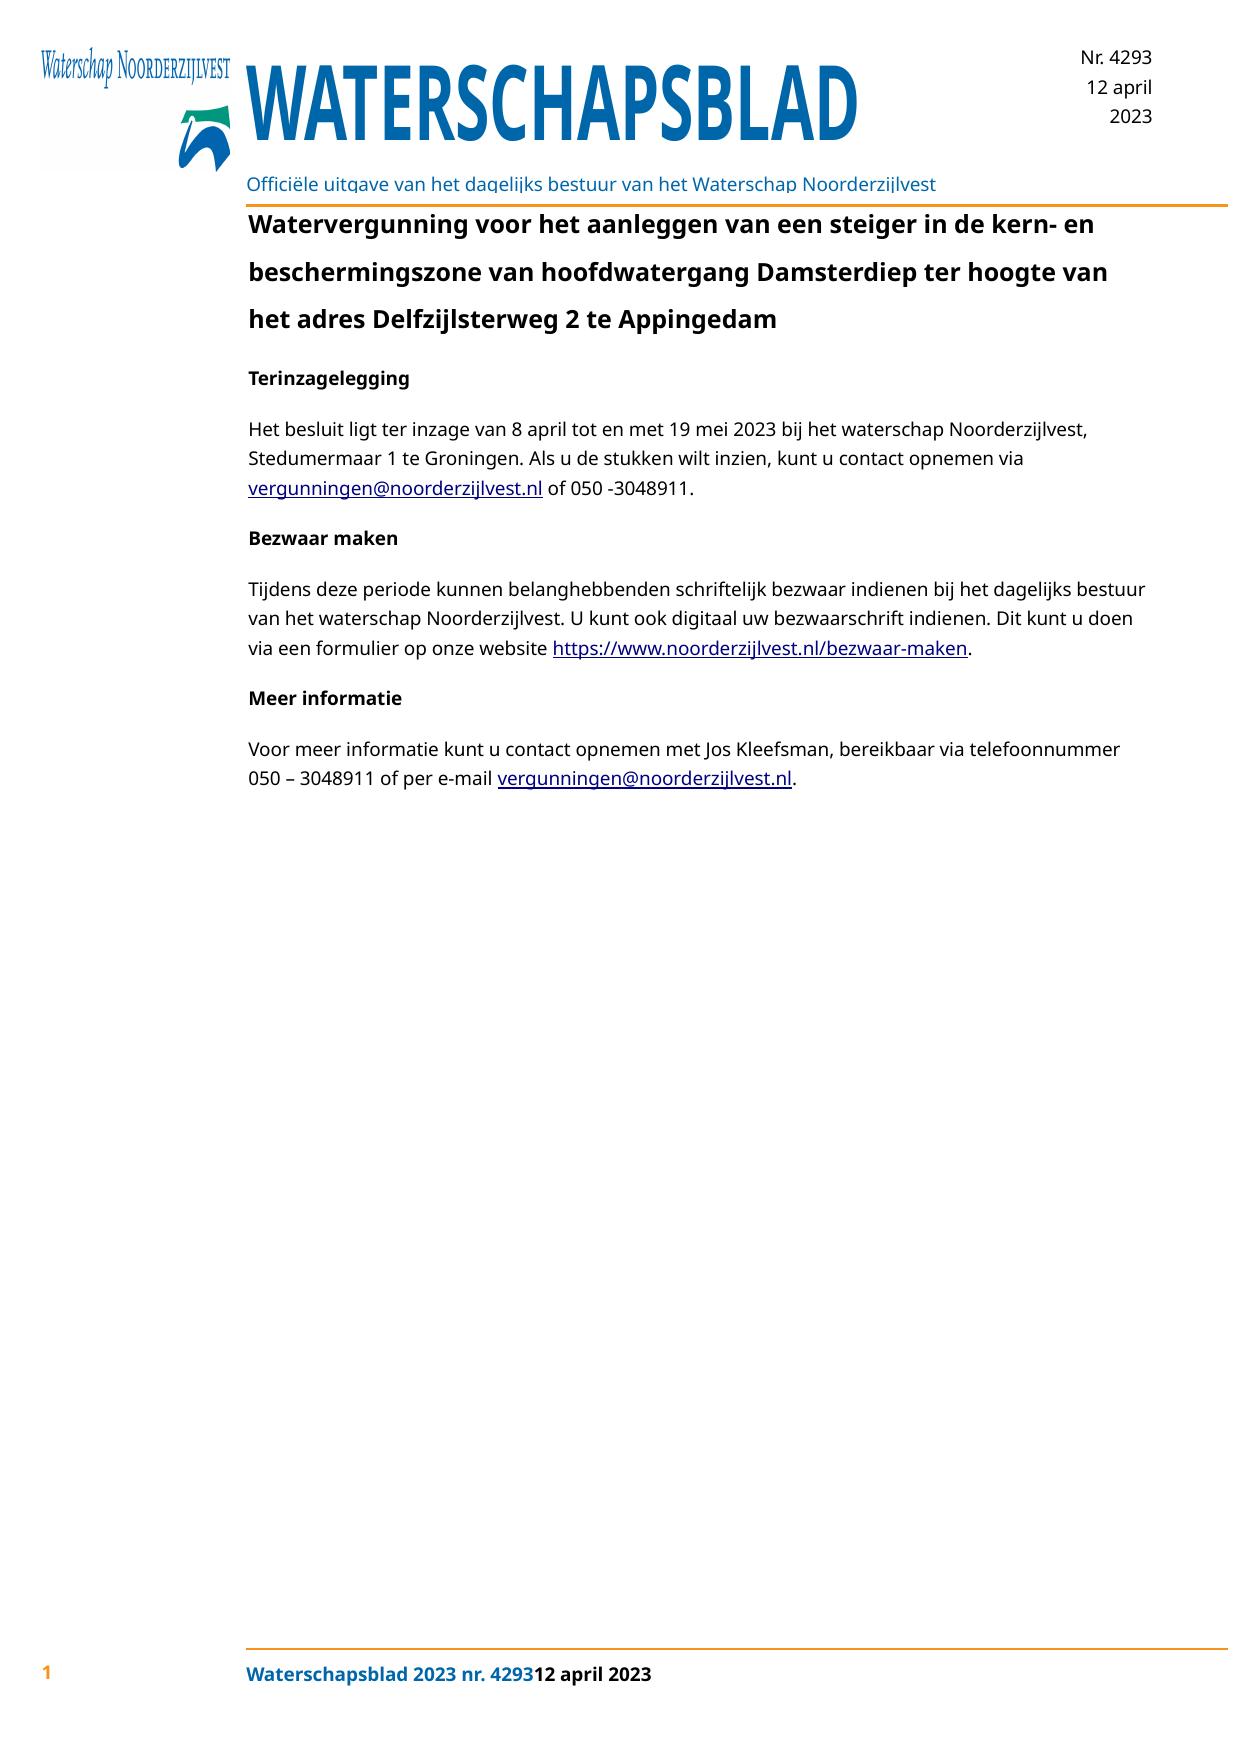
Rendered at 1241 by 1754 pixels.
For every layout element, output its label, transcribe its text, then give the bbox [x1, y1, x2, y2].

text Het besluit ligt ter inzage van 8 april tot en met 19 mei 2023 bij het waterschap Noorderzijlvest, Stedumermaar 1 te Groningen. Als u de stukken wilt inzien, kunt u contact opnemen via vergunningen@noorderzijlvest.nl of 050 -3048911. [248, 416, 1152, 501]
text Terinzagelegging [248, 366, 1152, 391]
text Meer informatie [248, 686, 1152, 711]
text Watervergunning voor het aanleggen van een steiger in de kern- en beschermingszone van hoofdwatergang Damsterdiep ter hoogte van het adres Delfzijlsterweg 2 te Appingedam [248, 207, 1152, 336]
text Voor meer informatie kunt u contact opnemen met Jos Kleefsman, bereikbaar via telefoonnummer 050 – 3048911 of per e-mail vergunningen@noorderzijlvest.nl. [248, 736, 1152, 791]
text Tijdens deze periode kunnen belanghebbenden schriftelijk bezwaar indienen bij het dagelijks bestuur van het waterschap Noorderzijlvest. U kunt ook digitaal uw bezwaarschrift indienen. Dit kunt u doen via een formulier op onze website https://www.noorderzijlvest.nl/bezwaar-maken. [248, 576, 1152, 661]
picture [41, 47, 231, 172]
text Bezwaar maken [248, 526, 1152, 551]
